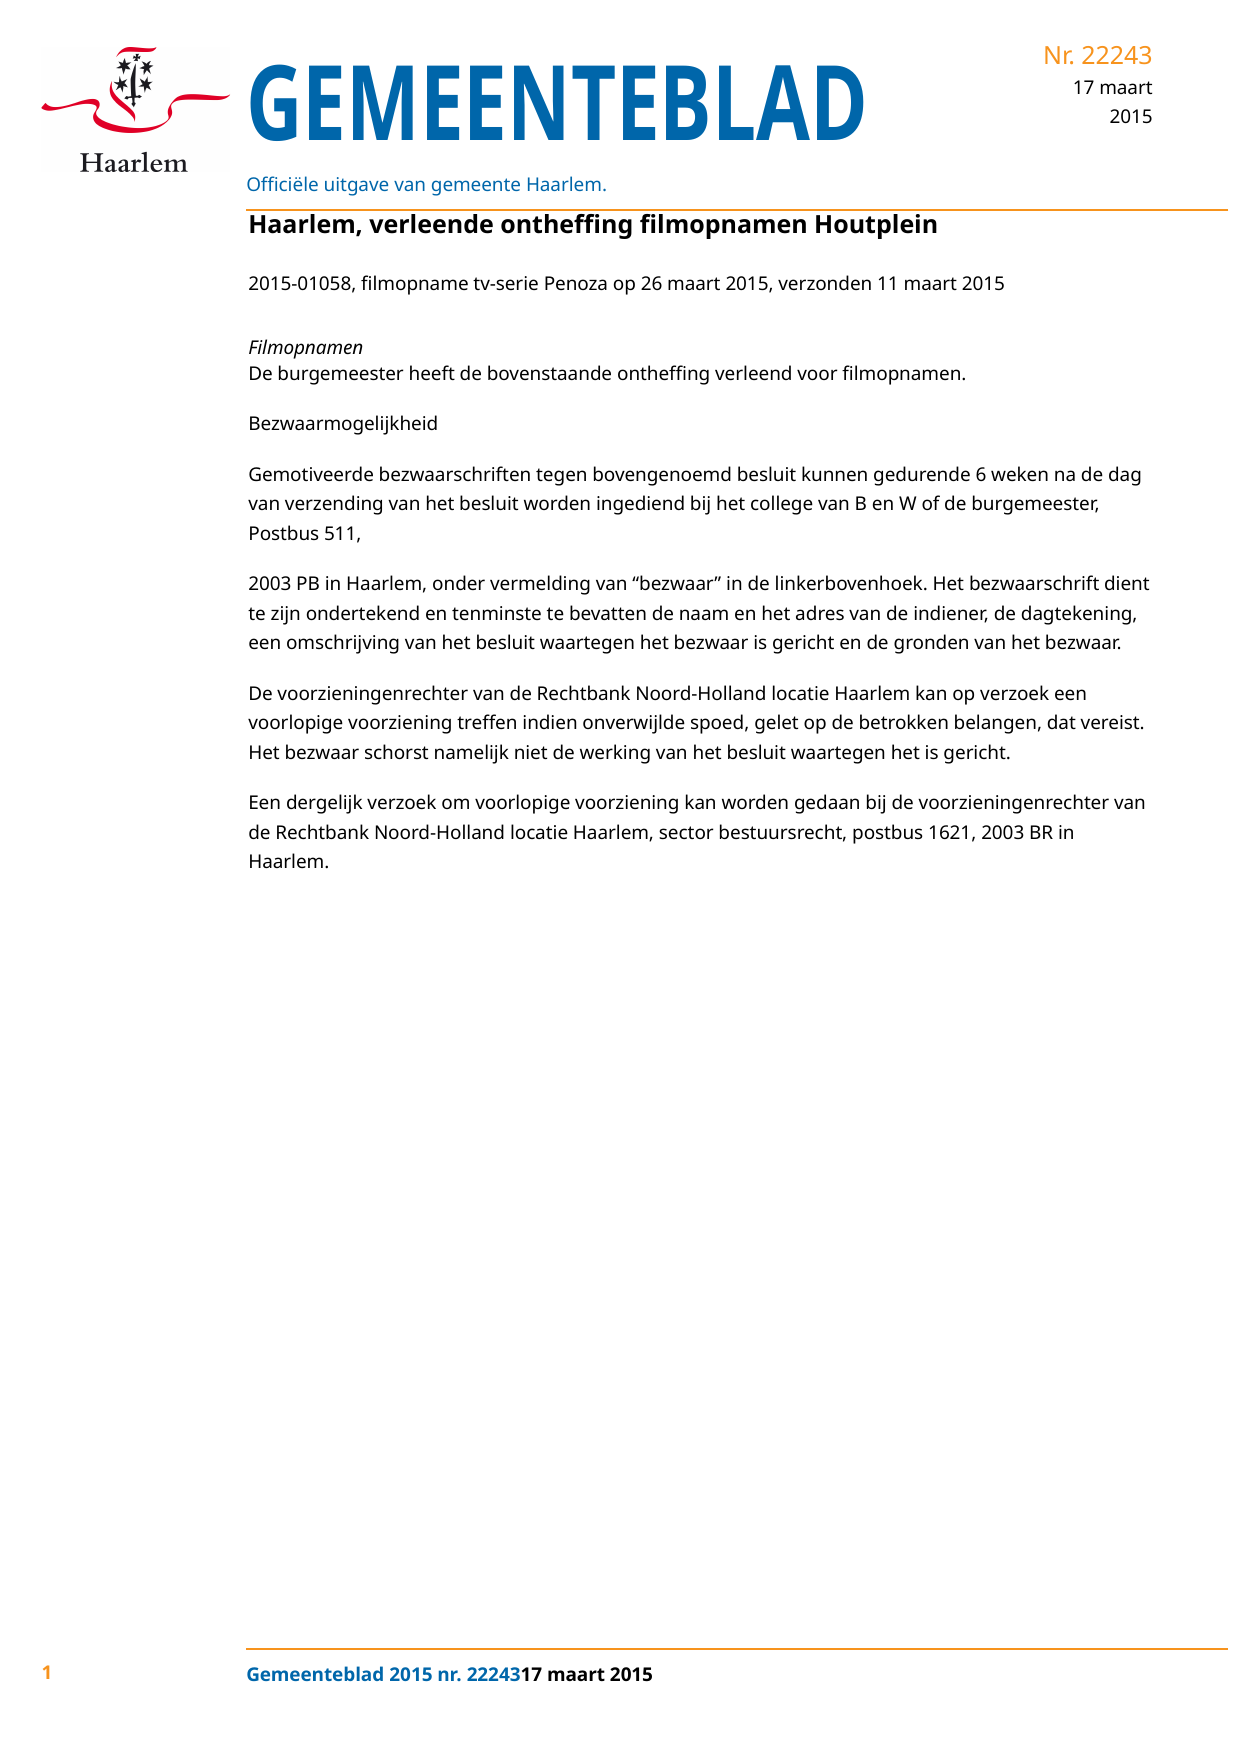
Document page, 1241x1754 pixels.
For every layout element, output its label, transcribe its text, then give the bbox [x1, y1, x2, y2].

text Een dergelijk verzoek om voorlopige voorziening kan worden gedaan bij de voorzieningenrechter van de Rechtbank Noord-Holland locatie Haarlem, sector bestuursrecht, postbus 1621, 2003 BR in Haarlem. [248, 789, 1152, 874]
picture [41, 47, 231, 172]
text Filmopnamen [248, 334, 1152, 360]
text Haarlem, verleende ontheffing filmopnamen Houtplein [248, 211, 1152, 241]
text Bezwaarmogelijkheid [248, 410, 1152, 436]
text Gemotiveerde bezwaarschriften tegen bovengenoemd besluit kunnen gedurende 6 weken na de dag van verzending van het besluit worden ingediend bij het college van B en W of de burgemeester, Postbus 511, [248, 461, 1152, 546]
text De voorzieningenrechter van de Rechtbank Noord-Holland locatie Haarlem kan op verzoek een voorlopige voorziening treffen indien onverwijlde spoed, gelet op de betrokken belangen, dat vereist. Het bezwaar schorst namelijk niet de werking van het besluit waartegen het is gericht. [248, 680, 1152, 765]
text 2003 PB in Haarlem, onder vermelding van “bezwaar” in de linkerbovenhoek. Het bezwaarschrift dient te zijn ondertekend en tenminste te bevatten de naam en het adres van de indiener, de dagtekening, een omschrijving van het besluit waartegen het bezwaar is gericht en de gronden van het bezwaar. [248, 570, 1152, 655]
text De burgemeester heeft de bovenstaande ontheffing verleend voor filmopnamen. [248, 360, 1152, 386]
text 2015-01058, filmopname tv-serie Penoza op 26 maart 2015, verzonden 11 maart 2015 [248, 270, 1152, 296]
